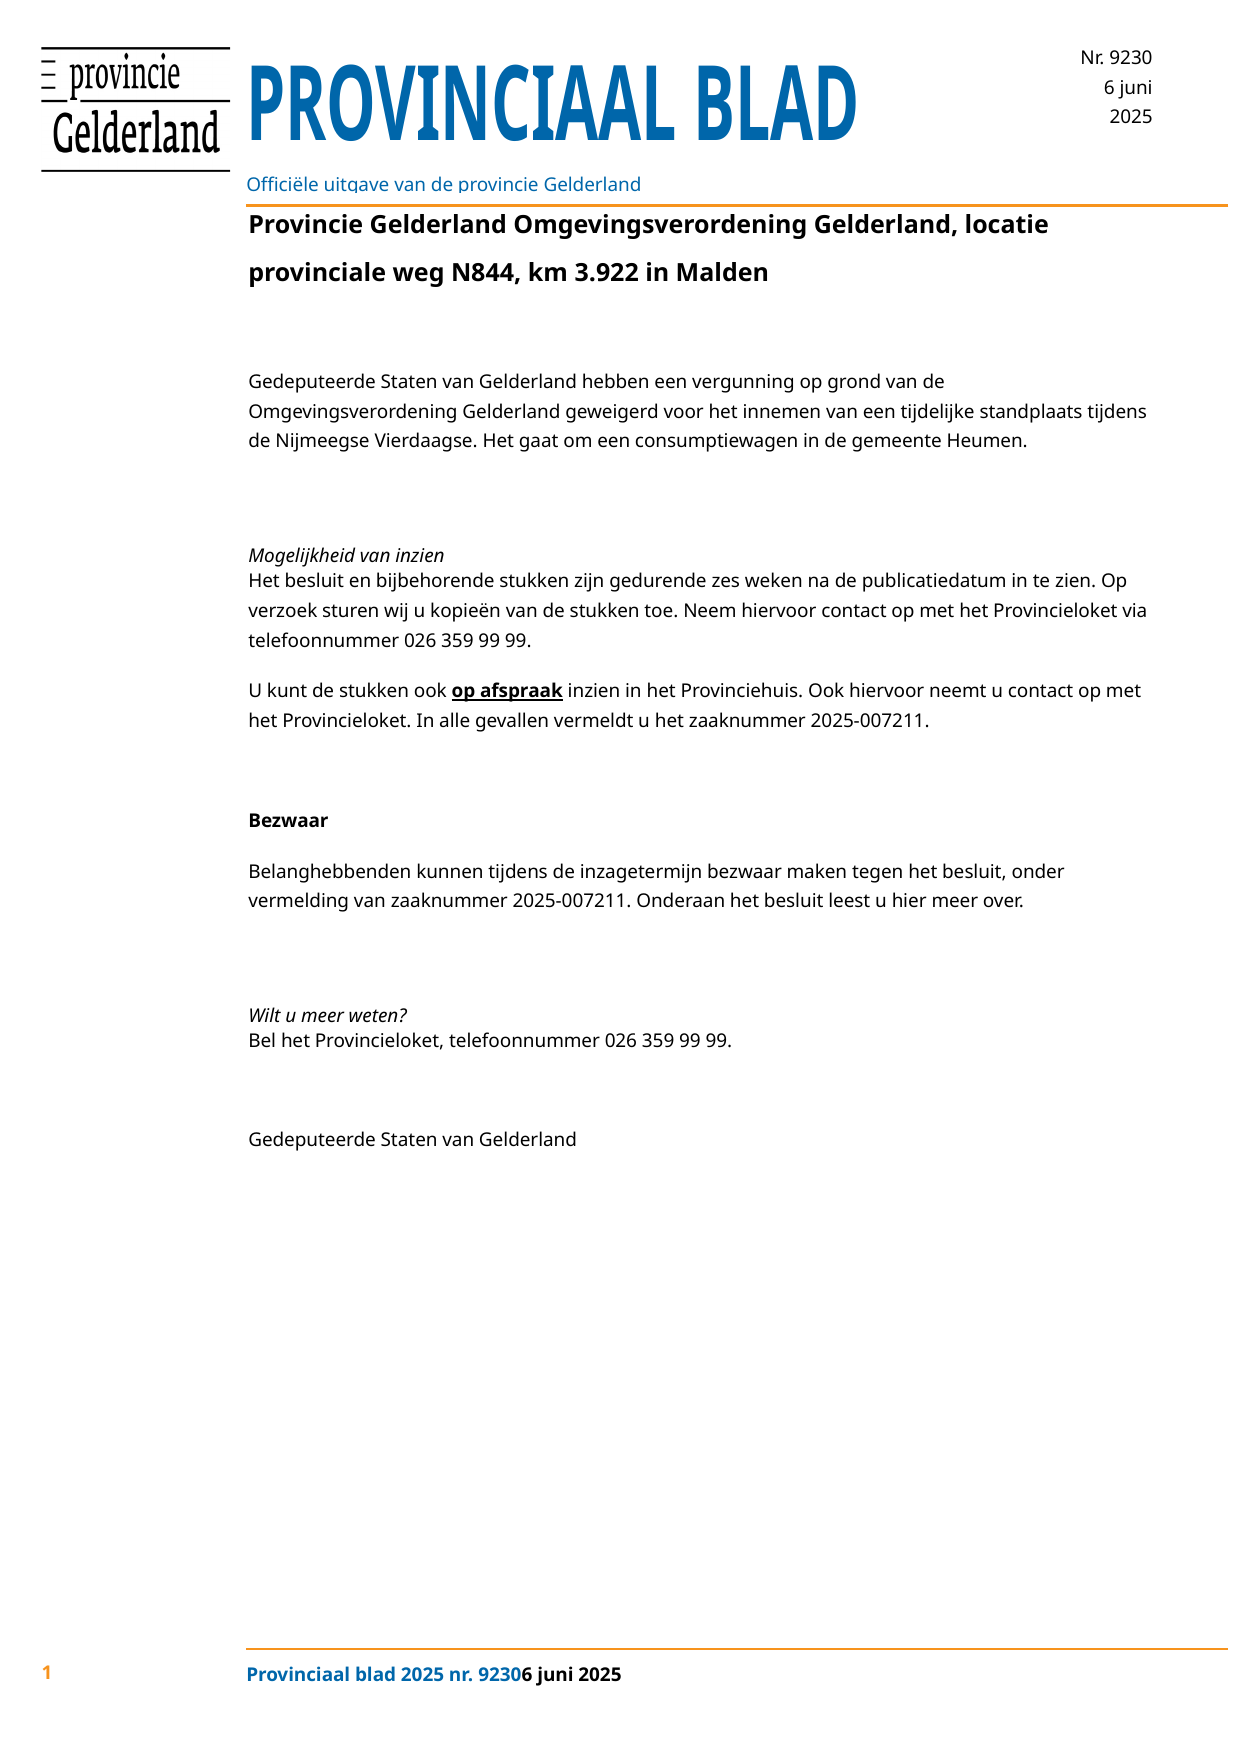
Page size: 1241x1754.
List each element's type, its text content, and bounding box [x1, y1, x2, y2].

text Bel het Provincieloket, telefoonnummer 026 359 99 99. [248, 1028, 1152, 1053]
text U kunt de stukken ook op afspraak inzien in het Provinciehuis. Ook hiervoor neemt u contact op met het Provincieloket. In alle gevallen vermeldt u het zaaknummer 2025-007211. [248, 677, 1152, 732]
text Mogelijkheid van inzien [248, 542, 1152, 568]
text Provincie Gelderland Omgevingsverordening Gelderland, locatie provinciale weg N844, km 3.922 in Malden [248, 207, 1152, 288]
text Belanghebbenden kunnen tijdens de inzagetermijn bezwaar maken tegen het besluit, onder vermelding van zaaknummer 2025-007211. Onderaan het besluit leest u hier meer over. [248, 858, 1152, 913]
text Wilt u meer weten? [248, 1002, 1152, 1028]
text Gedeputeerde Staten van Gelderland [248, 1126, 1152, 1152]
picture [41, 47, 231, 172]
text Het besluit en bijbehorende stukken zijn gedurende zes weken na de publicatiedatum in te zien. Op verzoek sturen wij u kopieën van de stukken toe. Neem hiervoor contact op met het Provincieloket via telefoonnummer 026 359 99 99. [248, 568, 1152, 652]
text Bezwaar [248, 808, 1152, 833]
text Gedeputeerde Staten van Gelderland hebben een vergunning op grond van de Omgevingsverordening Gelderland geweigerd voor het innemen van een tijdelijke standplaats tijdens de Nijmeegse Vierdaagse. Het gaat om een consumptiewagen in de gemeente Heumen. [248, 368, 1152, 453]
